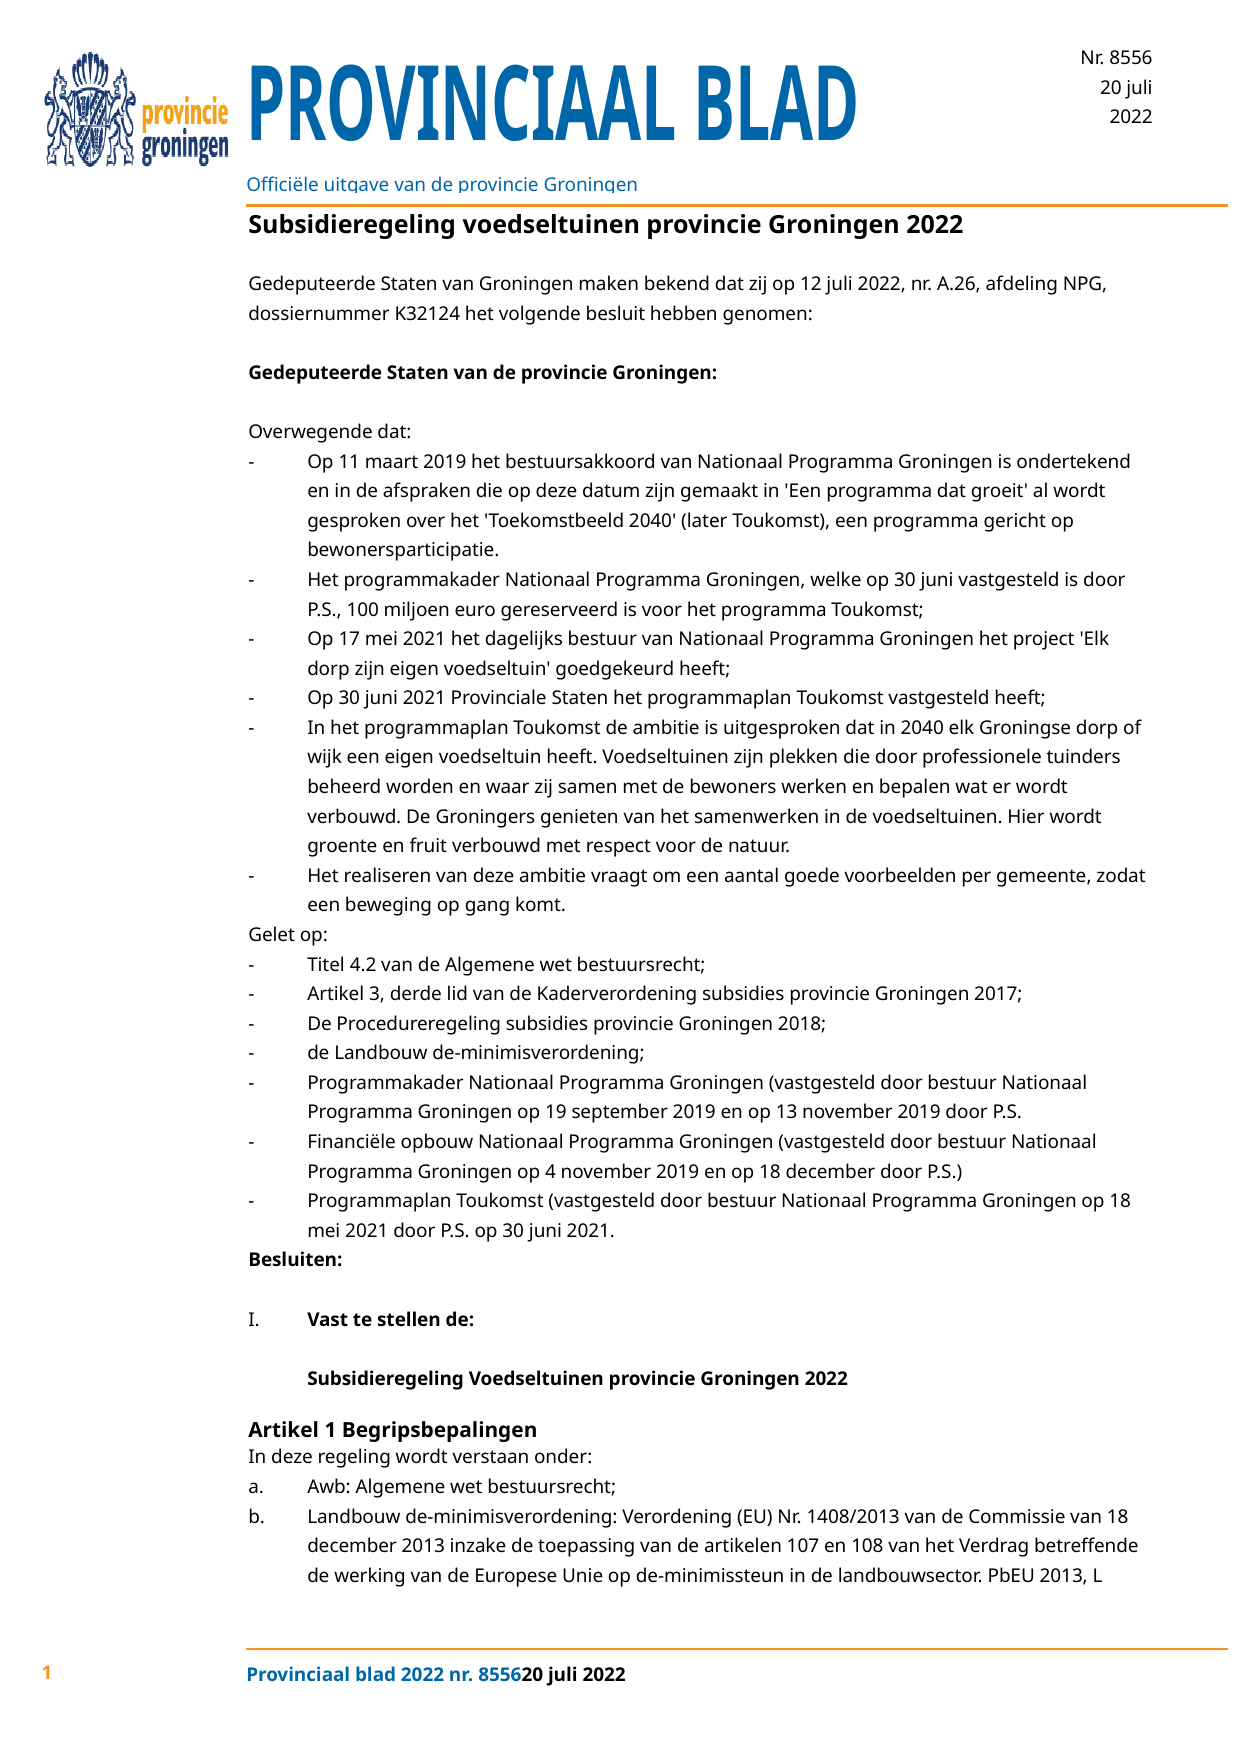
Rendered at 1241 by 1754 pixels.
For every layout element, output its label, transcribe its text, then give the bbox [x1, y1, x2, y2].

list De Procedureregeling subsidies provincie Groningen 2018; [248, 1010, 1152, 1036]
text Gedeputeerde Staten van de provincie Groningen: [248, 359, 1152, 385]
list In het programmaplan Toukomst de ambitie is uitgesproken dat in 2040 elk Groningse dorp of wijk een eigen voedseltuin heeft. Voedseltuinen zijn plekken die door professionele tuinders beheerd worden en waar zij samen met de bewoners werken en bepalen wat er wordt verbouwd. De Groningers genieten van het samenwerken in de voedseltuinen. Hier wordt groente en fruit verbouwd met respect voor de natuur. [248, 714, 1152, 858]
list Subsidieregeling Voedseltuinen provincie Groningen 2022 [248, 1365, 1152, 1391]
list Het realiseren van deze ambitie vraagt om een aantal goede voorbeelden per gemeente, zodat een beweging op gang komt. [248, 862, 1152, 917]
list Programmakader Nationaal Programma Groningen (vastgesteld door bestuur Nationaal Programma Groningen op 19 september 2019 en op 13 november 2019 door P.S. [248, 1069, 1152, 1124]
text Besluiten: [248, 1247, 1152, 1272]
list Awb: Algemene wet bestuursrecht; [248, 1473, 1152, 1499]
list Titel 4.2 van de Algemene wet bestuursrecht; [248, 951, 1152, 976]
list de Landbouw de-minimisverordening; [248, 1039, 1152, 1065]
list Landbouw de-minimisverordening: Verordening (EU) Nr. 1408/2013 van de Commissie van 18 december 2013 inzake de toepassing van de artikelen 107 en 108 van het Verdrag betreffende de werking van de Europese Unie op de-minimissteun in de landbouwsector. PbEU 2013, L [248, 1503, 1152, 1588]
text Gedeputeerde Staten van Groningen maken bekend dat zij op 12 juli 2022, nr. A.26, afdeling NPG, dossiernummer K32124 het volgende besluit hebben genomen: [248, 270, 1152, 326]
text Artikel 1 Begripsbepalingen [248, 1415, 1152, 1444]
text Overwegende dat: [248, 418, 1152, 444]
picture [41, 47, 231, 172]
list Op 11 maart 2019 het bestuursakkoord van Nationaal Programma Groningen is ondertekend en in de afspraken die op deze datum zijn gemaakt in 'Een programma dat groeit' al wordt gesproken over het 'Toekomstbeeld 2040' (later Toukomst), een programma gericht op bewonersparticipatie. [248, 448, 1152, 562]
list Vast te stellen de: [248, 1306, 1152, 1331]
list Financiële opbouw Nationaal Programma Groningen (vastgesteld door bestuur Nationaal Programma Groningen op 4 november 2019 en op 18 december door P.S.) [248, 1128, 1152, 1183]
list Op 17 mei 2021 het dagelijks bestuur van Nationaal Programma Groningen het project 'Elk dorp zijn eigen voedseltuin' goedgekeurd heeft; [248, 625, 1152, 681]
list Het programmakader Nationaal Programma Groningen, welke op 30 juni vastgesteld is door P.S., 100 miljoen euro gereserveerd is voor het programma Toukomst; [248, 566, 1152, 621]
text In deze regeling wordt verstaan onder: [248, 1444, 1152, 1469]
text Gelet op: [248, 921, 1152, 947]
text Subsidieregeling voedseltuinen provincie Groningen 2022 [248, 207, 1152, 241]
list Programmaplan Toukomst (vastgesteld door bestuur Nationaal Programma Groningen op 18 mei 2021 door P.S. op 30 juni 2021. [248, 1187, 1152, 1243]
list Artikel 3, derde lid van de Kaderverordening subsidies provincie Groningen 2017; [248, 980, 1152, 1006]
list Op 30 juni 2021 Provinciale Staten het programmaplan Toukomst vastgesteld heeft; [248, 684, 1152, 710]
